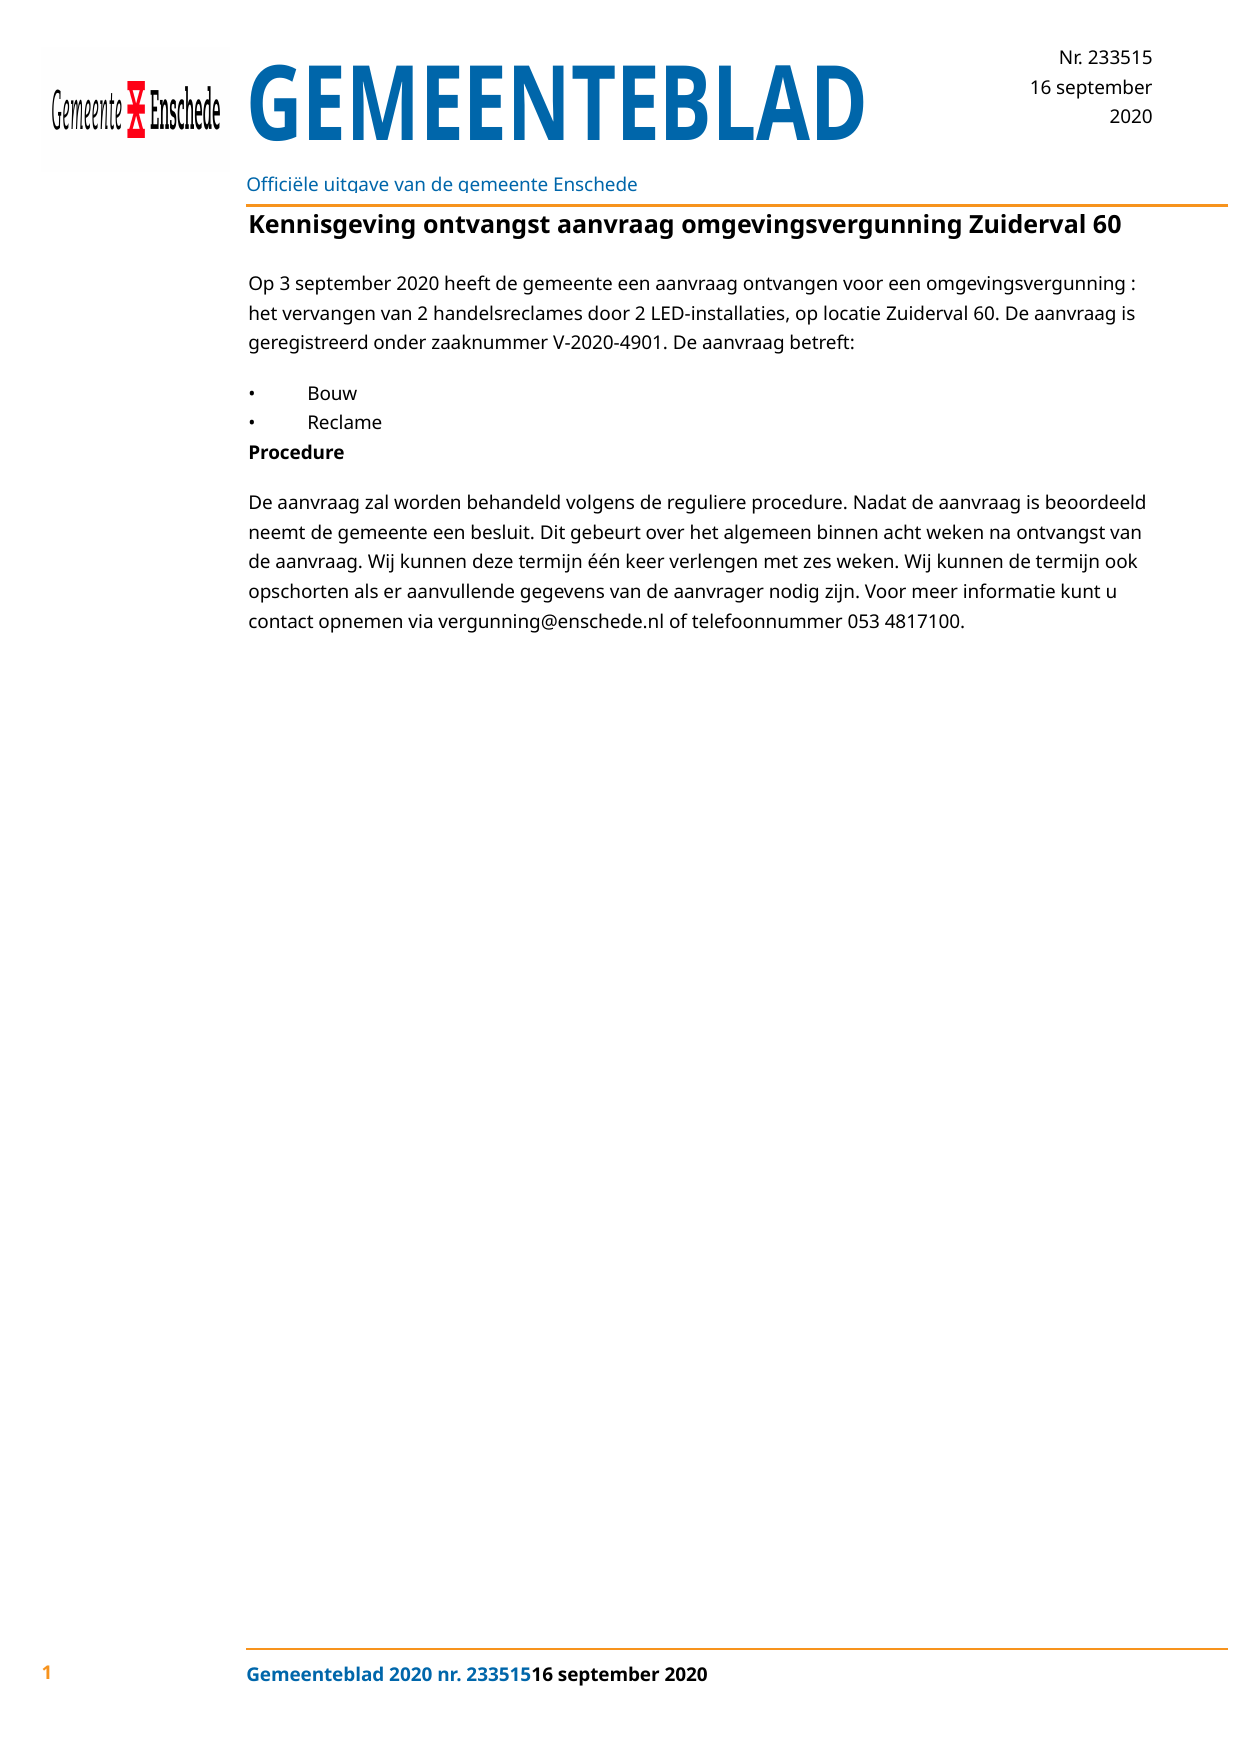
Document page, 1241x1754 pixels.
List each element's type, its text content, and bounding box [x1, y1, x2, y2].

list Reclame [248, 409, 1152, 435]
text Kennisgeving ontvangst aanvraag omgevingsvergunning Zuiderval 60 [248, 207, 1152, 241]
text De aanvraag zal worden behandeld volgens de reguliere procedure. Nadat de aanvraag is beoordeeld neemt de gemeente een besluit. Dit gebeurt over het algemeen binnen acht weken na ontvangst van de aanvraag. Wij kunnen deze termijn één keer verlengen met zes weken. Wij kunnen de termijn ook opschorten als er aanvullende gegevens van de aanvrager nodig zijn. Voor meer informatie kunt u contact opnemen via vergunning@enschede.nl of telefoonnummer 053 4817100. [248, 489, 1152, 633]
picture [41, 47, 231, 172]
text Op 3 september 2020 heeft de gemeente een aanvraag ontvangen voor een omgevingsvergunning : het vervangen van 2 handelsreclames door 2 LED-installaties, op locatie Zuiderval 60. De aanvraag is geregistreerd onder zaaknummer V-2020-4901. De aanvraag betreft: [248, 270, 1152, 355]
list Bouw [248, 380, 1152, 406]
text Procedure [248, 439, 1152, 465]
